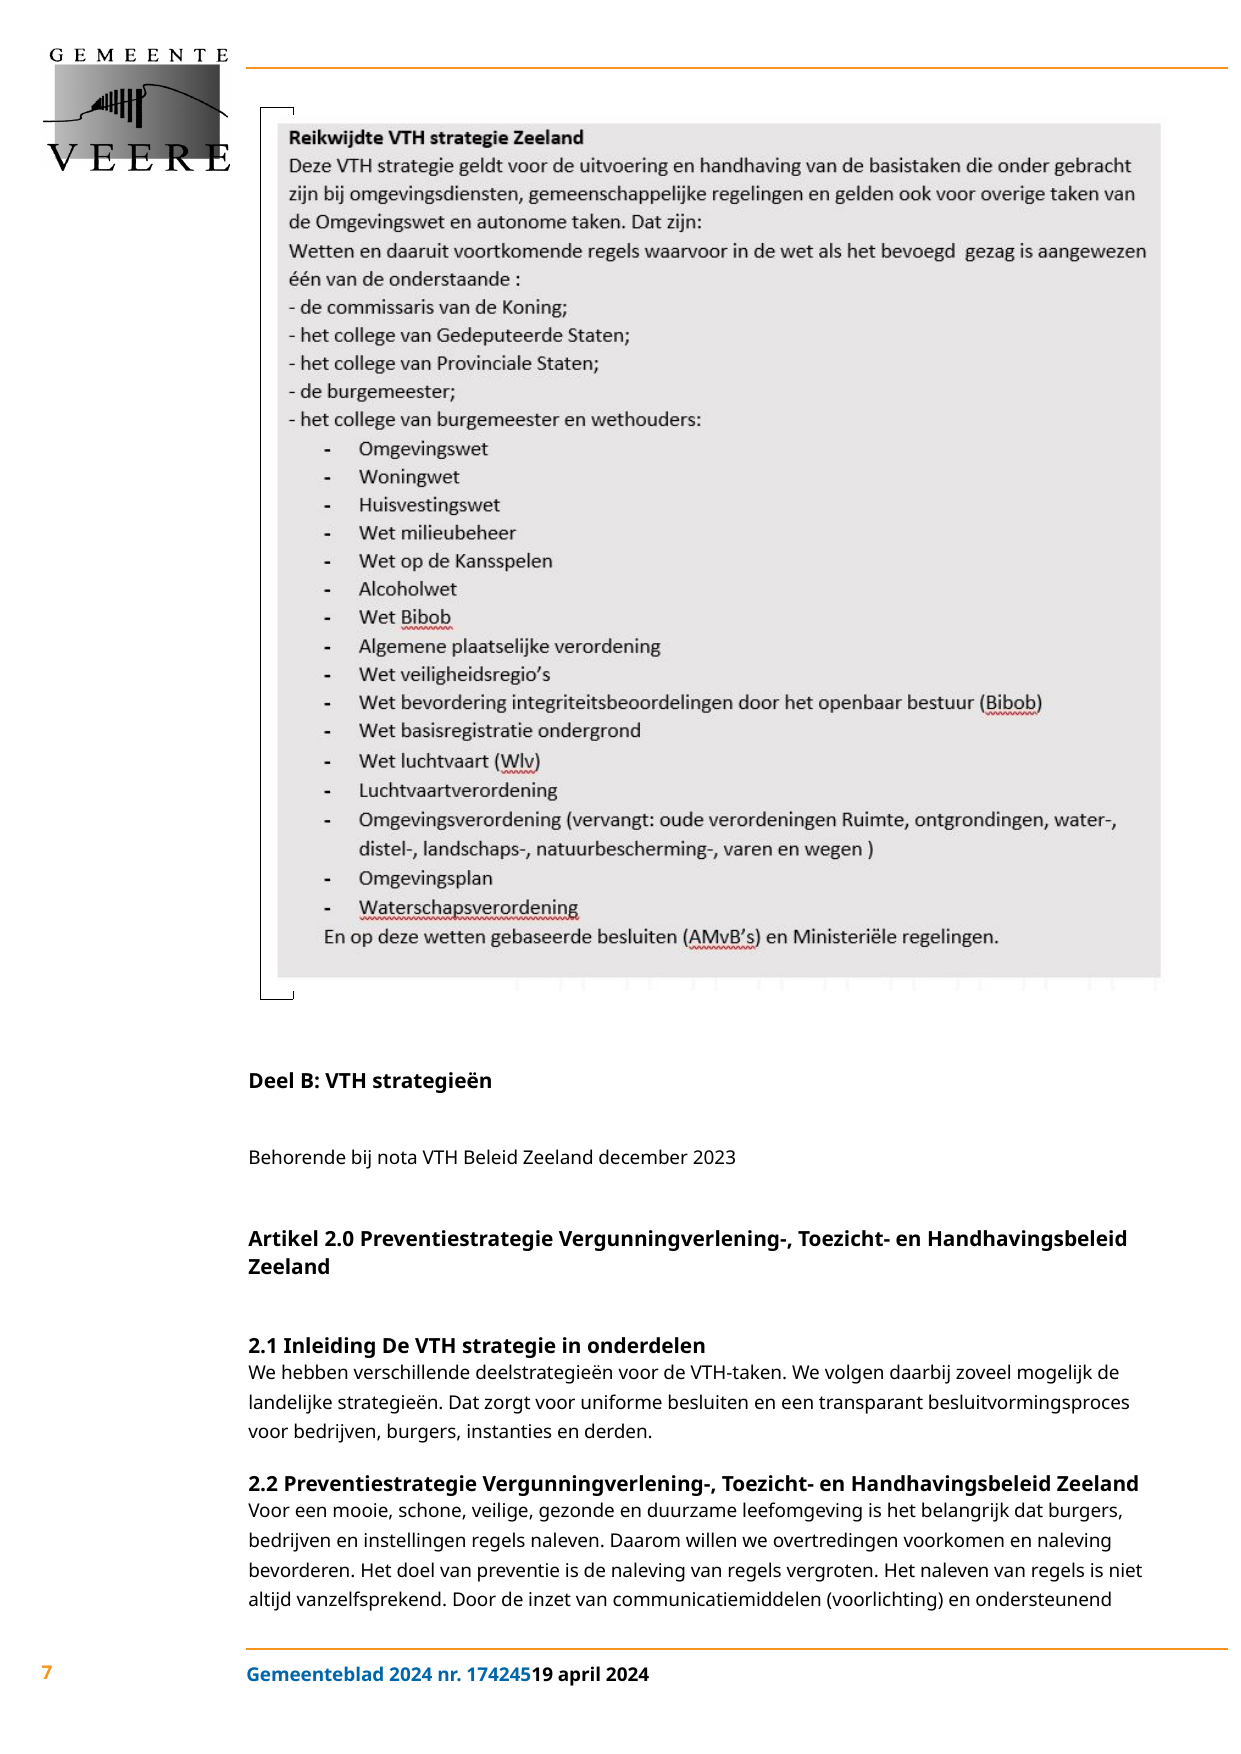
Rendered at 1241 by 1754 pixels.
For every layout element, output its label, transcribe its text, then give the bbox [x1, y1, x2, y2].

text 2.2 Preventiestrategie Vergunningverlening-, Toezicht- en Handhavingsbeleid Zeeland [248, 1469, 1152, 1498]
text Voor een mooie, schone, veilige, gezonde en duurzame leefomgeving is het belangrijk dat burgers, bedrijven en instellingen regels naleven. Daarom willen we overtredingen voorkomen en naleving bevorderen. Het doel van preventie is de naleving van regels vergroten. Het naleven van regels is niet altijd vanzelfsprekend. Door de inzet van communicatiemiddelen (voorlichting) en ondersteunend [248, 1498, 1152, 1612]
text Deel B: VTH strategieën [248, 1066, 1152, 1094]
picture [41, 47, 231, 172]
text We hebben verschillende deelstrategieën voor de VTH-taken. We volgen daarbij zoveel mogelijk de landelijke strategieën. Dat zorgt voor uniforme besluiten en een transparant besluitvormingsproces voor bedrijven, burgers, instanties en derden. [248, 1359, 1152, 1444]
picture [268, 115, 1173, 991]
text Behorende bij nota VTH Beleid Zeeland december 2023 [248, 1144, 1152, 1169]
text 2.1 Inleiding De VTH strategie in onderdelen [248, 1331, 1152, 1359]
text Artikel 2.0 Preventiestrategie Vergunningverlening-, Toezicht- en Handhavingsbeleid Zeeland [248, 1224, 1152, 1281]
